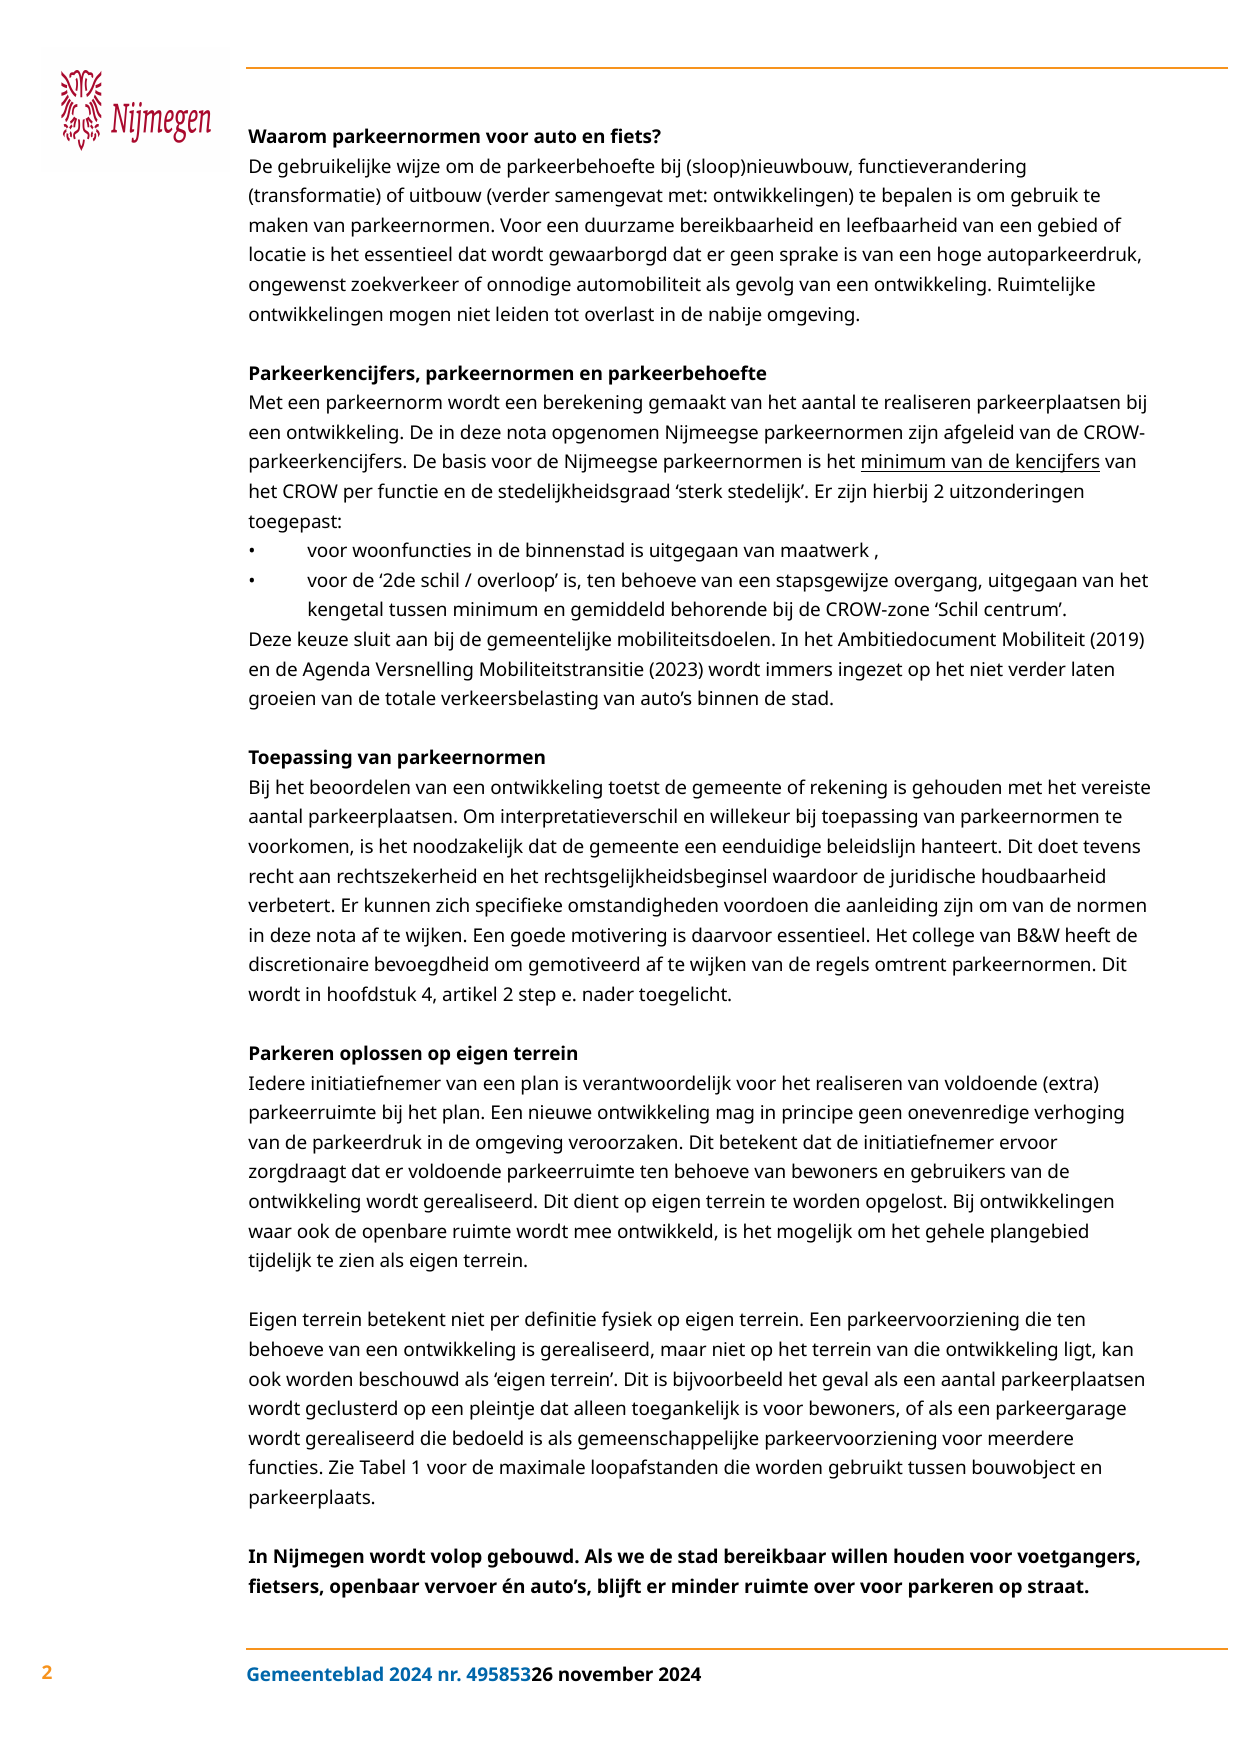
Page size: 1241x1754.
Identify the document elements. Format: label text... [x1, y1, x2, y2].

text Waarom parkeernormen voor auto en fiets? [248, 123, 1152, 149]
text Parkeerkencijfers, parkeernormen en parkeerbehoefte [248, 360, 1152, 386]
text Bij het beoordelen van een ontwikkeling toetst de gemeente of rekening is gehouden met het vereiste aantal parkeerplaatsen. Om interpretatieverschil en willekeur bij toepassing van parkeernormen te voorkomen, is het noodzakelijk dat de gemeente een eenduidige beleidslijn hanteert. Dit doet tevens recht aan rechtszekerheid en het rechtsgelijkheidsbeginsel waardoor de juridische houdbaarheid verbetert. Er kunnen zich specifieke omstandigheden voordoen die aanleiding zijn om van de normen in deze nota af te wijken. Een goede motivering is daarvoor essentieel. Het college van B&W heeft de discretionaire bevoegdheid om gemotiveerd af te wijken van de regels omtrent parkeernormen. Dit wordt in hoofdstuk 4, artikel 2 step e. nader toegelicht. [248, 774, 1152, 1007]
text Eigen terrein betekent niet per definitie fysiek op eigen terrein. Een parkeervoorziening die ten behoeve van een ontwikkeling is gerealiseerd, maar niet op het terrein van die ontwikkeling ligt, kan ook worden beschouwd als ‘eigen terrein’. Dit is bijvoorbeeld het geval als een aantal parkeerplaatsen wordt geclusterd op een pleintje dat alleen toegankelijk is voor bewoners, of als een parkeergarage wordt gerealiseerd die bedoeld is als gemeenschappelijke parkeervoorziening voor meerdere functies. Zie Tabel 1 voor de maximale loopafstanden die worden gebruikt tussen bouwobject en parkeerplaats. [248, 1307, 1152, 1510]
list voor woonfuncties in de binnenstad is uitgegaan van maatwerk , [248, 537, 1152, 563]
text Deze keuze sluit aan bij de gemeentelijke mobiliteitsdoelen. In het Ambitiedocument Mobiliteit (2019) en de Agenda Versnelling Mobiliteitstransitie (2023) wordt immers ingezet op het niet verder laten groeien van de totale verkeersbelasting van auto’s binnen de stad. [248, 626, 1152, 711]
text Parkeren oplossen op eigen terrein [248, 1040, 1152, 1066]
text Iedere initiatiefnemer van een plan is verantwoordelijk voor het realiseren van voldoende (extra) parkeerruimte bij het plan. Een nieuwe ontwikkeling mag in principe geen onevenredige verhoging van de parkeerdruk in de omgeving veroorzaken. Dit betekent dat de initiatiefnemer ervoor zorgdraagt dat er voldoende parkeerruimte ten behoeve van bewoners en gebruikers van de ontwikkeling wordt gerealiseerd. Dit dient op eigen terrein te worden opgelost. Bij ontwikkelingen waar ook de openbare ruimte wordt mee ontwikkeld, is het mogelijk om het gehele plangebied tijdelijk te zien als eigen terrein. [248, 1070, 1152, 1273]
text In Nijmegen wordt volop gebouwd. Als we de stad bereikbaar willen houden voor voetgangers, fietsers, openbaar vervoer én auto’s, blijft er minder ruimte over voor parkeren op straat. [248, 1543, 1152, 1598]
text Met een parkeernorm wordt een berekening gemaakt van het aantal te realiseren parkeerplaatsen bij een ontwikkeling. De in deze nota opgenomen Nijmeegse parkeernormen zijn afgeleid van de CROW-parkeerkencijfers. De basis voor de Nijmeegse parkeernormen is het minimum van de kencijfers van het CROW per functie en de stedelijkheidsgraad ‘sterk stedelijk’. Er zijn hierbij 2 uitzonderingen toegepast: [248, 389, 1152, 533]
picture [41, 47, 231, 172]
list voor de ‘2de schil / overloop’ is, ten behoeve van een stapsgewijze overgang, uitgegaan van het kengetal tussen minimum en gemiddeld behorende bij de CROW-zone ‘Schil centrum’. [248, 567, 1152, 622]
text De gebruikelijke wijze om de parkeerbehoefte bij (sloop)nieuwbouw, functieverandering (transformatie) of uitbouw (verder samengevat met: ontwikkelingen) te bepalen is om gebruik te maken van parkeernormen. Voor een duurzame bereikbaarheid en leefbaarheid van een gebied of locatie is het essentieel dat wordt gewaarborgd dat er geen sprake is van een hoge autoparkeerdruk, ongewenst zoekverkeer of onnodige automobiliteit als gevolg van een ontwikkeling. Ruimtelijke ontwikkelingen mogen niet leiden tot overlast in de nabije omgeving. [248, 153, 1152, 326]
text Toepassing van parkeernormen [248, 744, 1152, 770]
